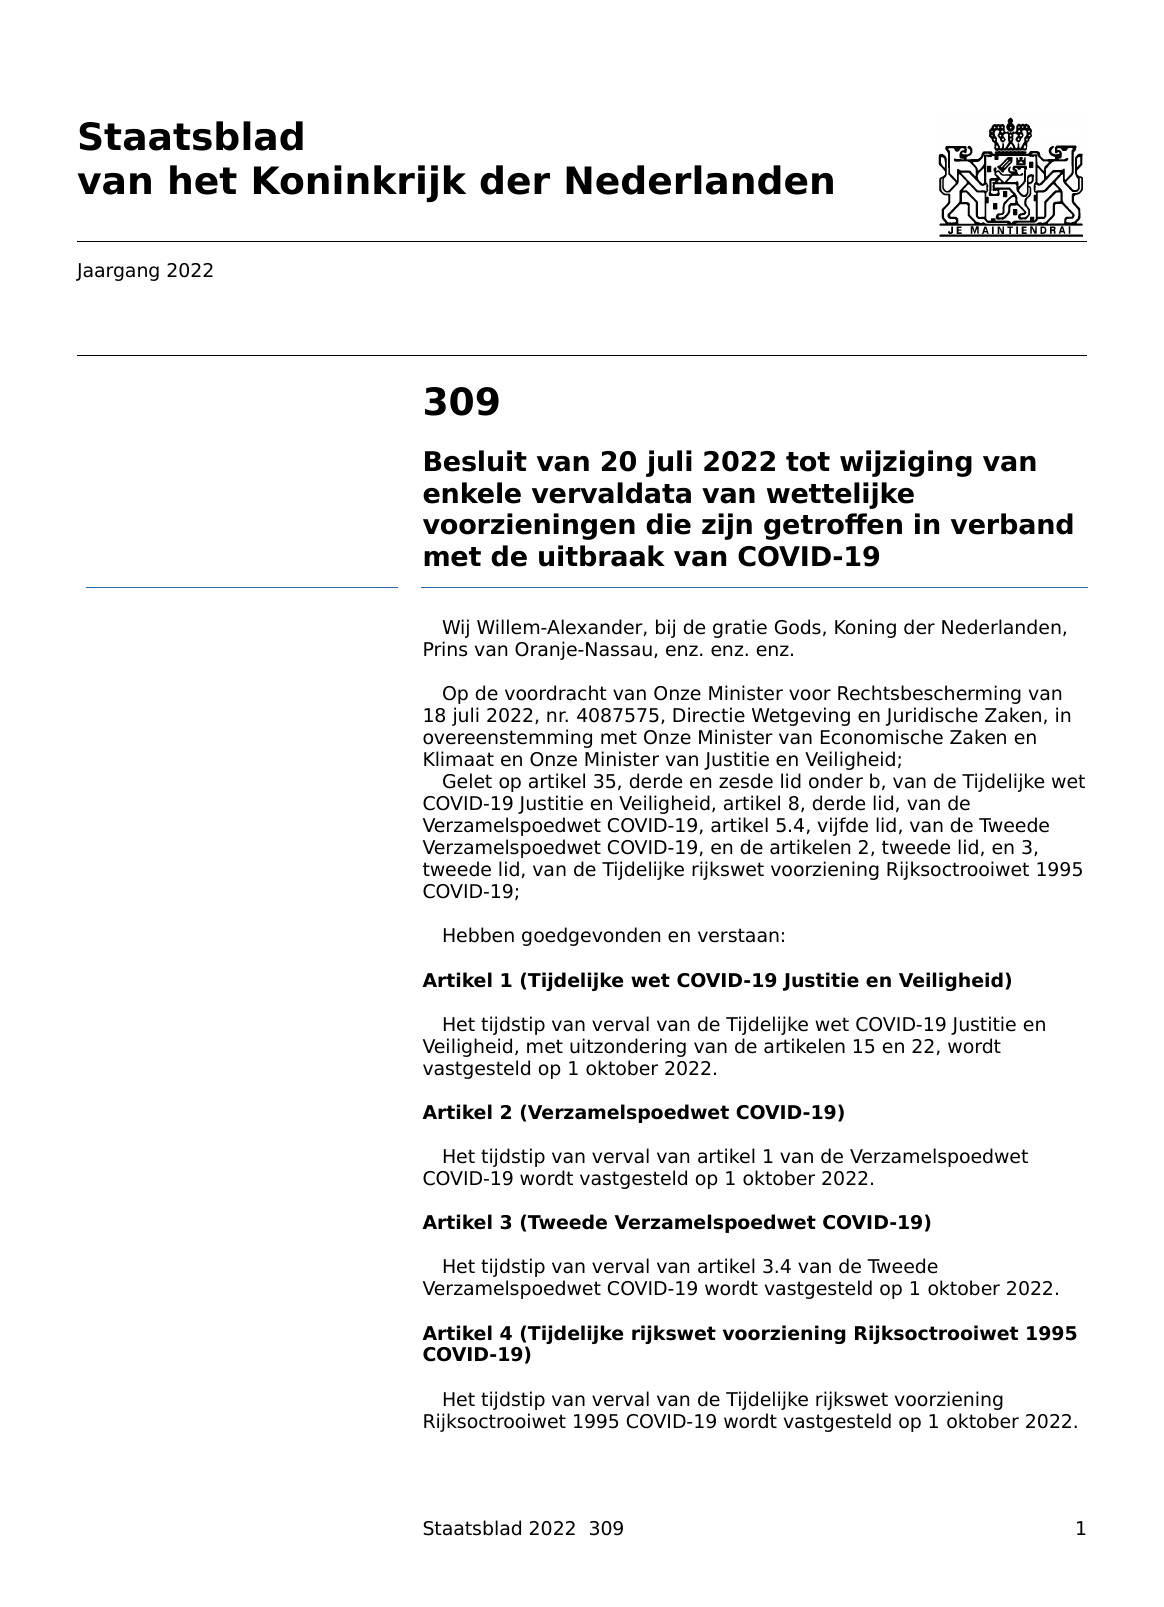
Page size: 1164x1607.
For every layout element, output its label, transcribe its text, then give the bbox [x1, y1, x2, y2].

picture [936, 115, 1087, 240]
text Wij Willem-Alexander, bij de gratie Gods, Koning der Nederlanden, Prins van Oranje-Nassau, enz. enz. enz. [422, 617, 1087, 661]
table_header Staatsblad van het Koninkrijk der Nederlanden [77, 100, 886, 241]
text Het tijdstip van verval van de Tijdelijke wet COVID-19 Justitie en Veiligheid, met uitzondering van de artikelen 15 en 22, wordt vastgesteld op 1 oktober 2022. [422, 1014, 1087, 1079]
subtitle Artikel 3 (Tweede Verzamelspoedwet COVID-19) [422, 1212, 1087, 1234]
text Gelet op artikel 35, derde en zesde lid onder b, van de Tijdelijke wet COVID-19 Justitie en Veiligheid, artikel 8, derde lid, van de Verzamelspoedwet COVID-19, artikel 5.4, vijfde lid, van de Tweede Verzamelspoedwet COVID-19, en de artikelen 2, tweede lid, en 3, tweede lid, van de Tijdelijke rijkswet voorziening Rijksoctrooiwet 1995 COVID-19; [422, 771, 1087, 903]
subtitle Artikel 1 (Tijdelijke wet COVID-19 Justitie en Veiligheid) [422, 969, 1087, 991]
text Het tijdstip van verval van artikel 1 van de Verzamelspoedwet COVID-19 wordt vastgesteld op 1 oktober 2022. [422, 1146, 1087, 1190]
subtitle 309 [422, 381, 1087, 424]
table_header [886, 100, 1087, 241]
text Hebben goedgevonden en verstaan: [422, 925, 1087, 947]
text Het tijdstip van verval van artikel 3.4 van de Tweede Verzamelspoedwet COVID-19 wordt vastgesteld op 1 oktober 2022. [422, 1256, 1087, 1300]
text Op de voordracht van Onze Minister voor Rechtsbescherming van 18 juli 2022, nr. 4087575, Directie Wetgeving en Juridische Zaken, in overeenstemming met Onze Minister van Economische Zaken en Klimaat en Onze Minister van Justitie en Veiligheid; [422, 683, 1087, 771]
subtitle Artikel 4 (Tijdelijke rijkswet voorziening Rijksoctrooiwet 1995 COVID-19) [422, 1322, 1087, 1366]
table_cell Jaargang 2022 [77, 242, 1087, 355]
subtitle Artikel 2 (Verzamelspoedwet COVID-19) [422, 1102, 1087, 1124]
text Het tijdstip van verval van de Tijdelijke rijkswet voorziening Rijksoctrooiwet 1995 COVID-19 wordt vastgesteld op 1 oktober 2022. [422, 1388, 1087, 1432]
text Besluit van 20 juli 2022 tot wijziging van enkele vervaldata van wettelijke voorzieningen die zijn getroffen in verband met de uitbraak van COVID-19 [422, 447, 1087, 573]
